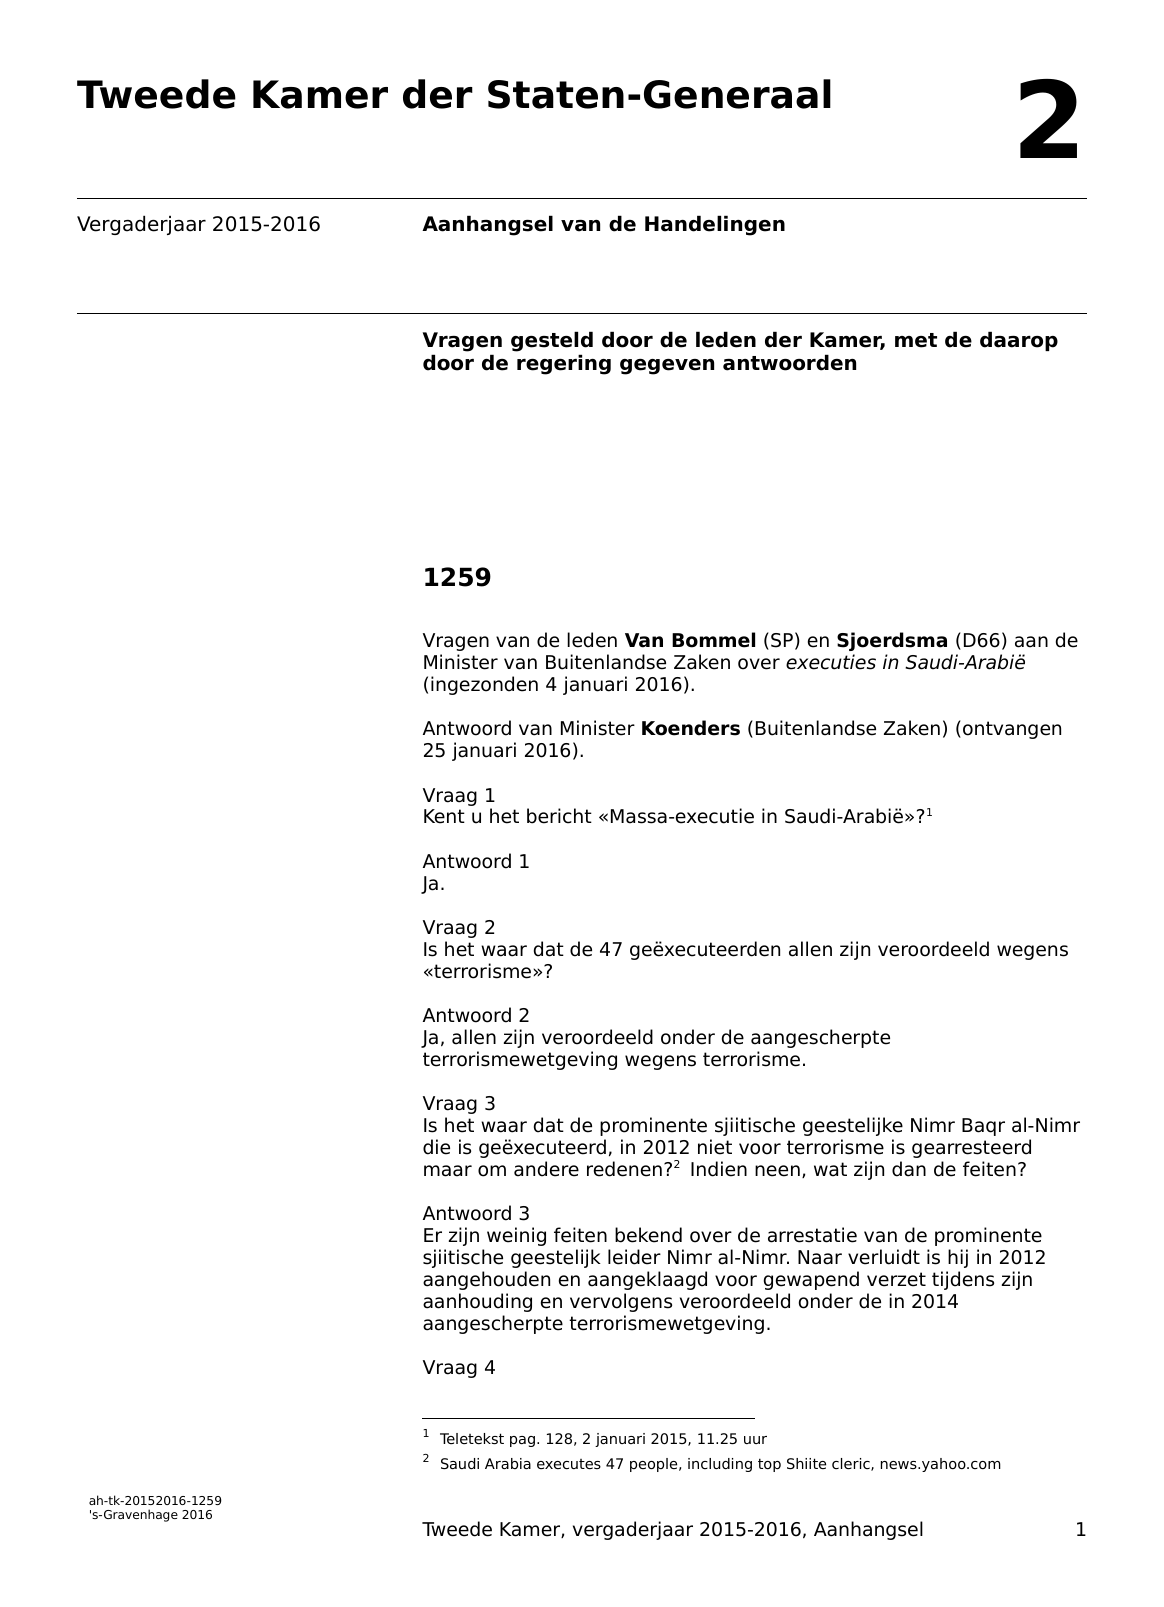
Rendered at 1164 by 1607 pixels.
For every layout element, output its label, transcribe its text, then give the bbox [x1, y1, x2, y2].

text Kent u het bericht «Massa-executie in Saudi-Arabië»? [422, 806, 1087, 828]
table_cell Vragen gesteld door de leden der Kamer, met de daarop door de regering gegeven antwoorden [422, 314, 1087, 375]
text Vraag 2 [422, 917, 1087, 939]
text Vraag 3 [422, 1093, 1087, 1115]
text 's-Gravenhage 2016 [88, 1508, 323, 1522]
table_header 2 [886, 59, 1087, 198]
text Teletekst pag. 128, 2 januari 2015, 11.25 uur [422, 1427, 1087, 1449]
text Antwoord van Minister Koenders (Buitenlandse Zaken) (ontvangen 25 januari 2016). [422, 718, 1087, 762]
text Antwoord 2 [422, 1005, 1087, 1027]
text Is het waar dat de prominente sjiitische geestelijke Nimr Baqr al-Nimr die is geëxecuteerd, in 2012 niet voor terrorisme is gearresteerd maar om andere redenen? Indien neen, wat zijn dan de feiten? [422, 1115, 1087, 1181]
text ah-tk-20152016-1259 [88, 1494, 323, 1508]
text Ja. [422, 873, 1087, 894]
table_cell [77, 314, 422, 375]
text Is het waar dat de 47 geëxecuteerden allen zijn veroordeeld wegens «terrorisme»? [422, 939, 1087, 983]
table_cell Aanhangsel van de Handelingen [422, 199, 1087, 313]
text Er zijn weinig feiten bekend over de arrestatie van de prominente sjiitische geestelijk leider Nimr al-Nimr. Naar verluidt is hij in 2012 aangehouden en aangeklaagd voor gewapend verzet tijdens zijn aanhouding en vervolgens veroordeeld onder de in 2014 aangescherpte terrorismewetgeving. [422, 1225, 1087, 1335]
table_header Tweede Kamer der Staten-Generaal [77, 59, 886, 198]
text Ja, allen zijn veroordeeld onder de aangescherpte terrorismewetgeving wegens terrorisme. [422, 1027, 1087, 1071]
text Vragen van de leden Van Bommel (SP) en Sjoerdsma (D66) aan de Minister van Buitenlandse Zaken over executies in Saudi-Arabië (ingezonden 4 januari 2016). [422, 630, 1087, 696]
table_cell Vergaderjaar 2015-2016 [77, 199, 422, 313]
text Antwoord 3 [422, 1203, 1087, 1225]
text 1259 [422, 563, 1087, 592]
text Vraag 4 [422, 1357, 1087, 1379]
text Saudi Arabia executes 47 people, including top Shiite cleric, news.yahoo.com [422, 1452, 1087, 1474]
text Antwoord 1 [422, 851, 1087, 873]
text Vraag 1 [422, 784, 1087, 806]
